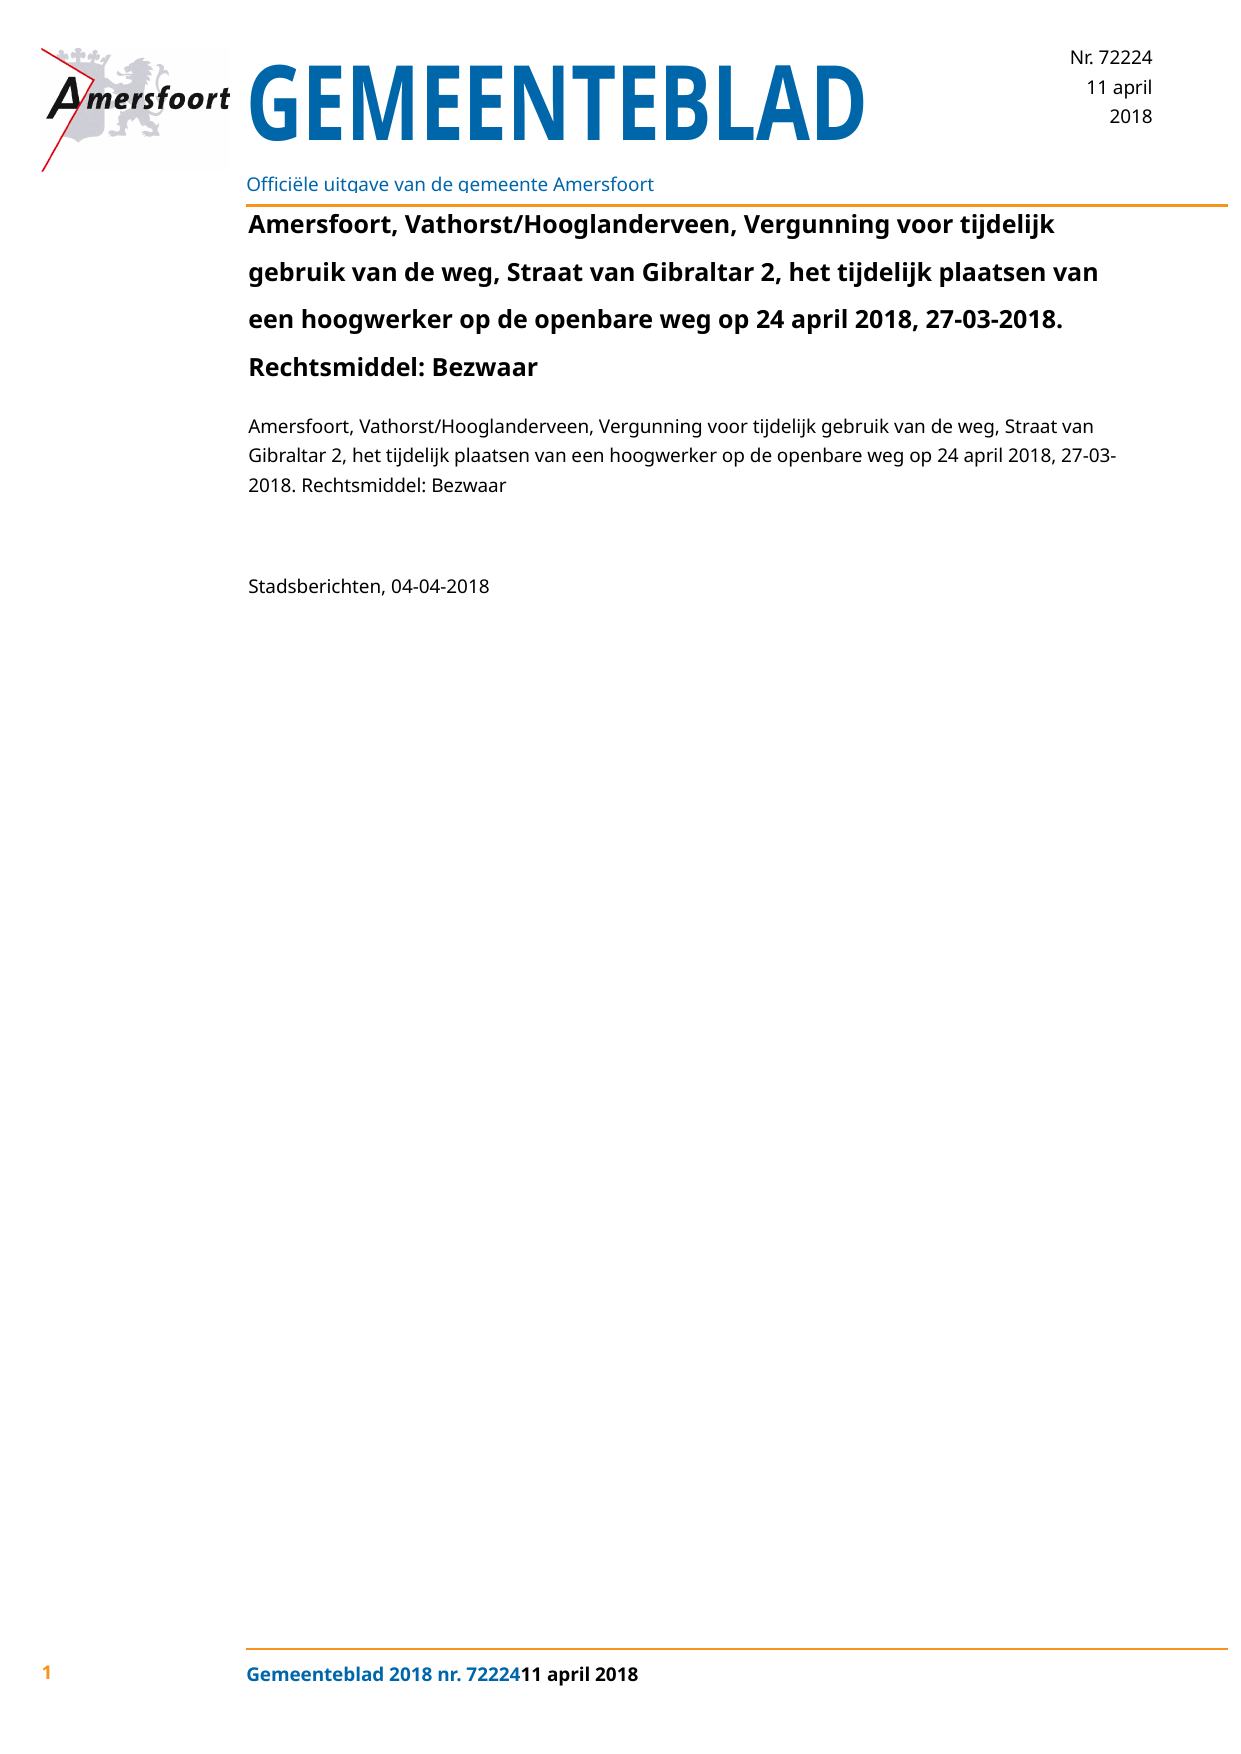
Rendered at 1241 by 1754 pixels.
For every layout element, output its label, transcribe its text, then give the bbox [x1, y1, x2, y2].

text Stadsberichten, 04-04-2018 [248, 573, 1152, 599]
text Amersfoort, Vathorst/Hooglanderveen, Vergunning voor tijdelijk gebruik van de weg, Straat van Gibraltar 2, het tijdelijk plaatsen van een hoogwerker op de openbare weg op 24 april 2018, 27-03-2018. Rechtsmiddel: Bezwaar [248, 413, 1152, 498]
text Amersfoort, Vathorst/Hooglanderveen, Vergunning voor tijdelijk gebruik van de weg, Straat van Gibraltar 2, het tijdelijk plaatsen van een hoogwerker op de openbare weg op 24 april 2018, 27-03-2018. Rechtsmiddel: Bezwaar [248, 207, 1152, 384]
picture [41, 47, 231, 172]
